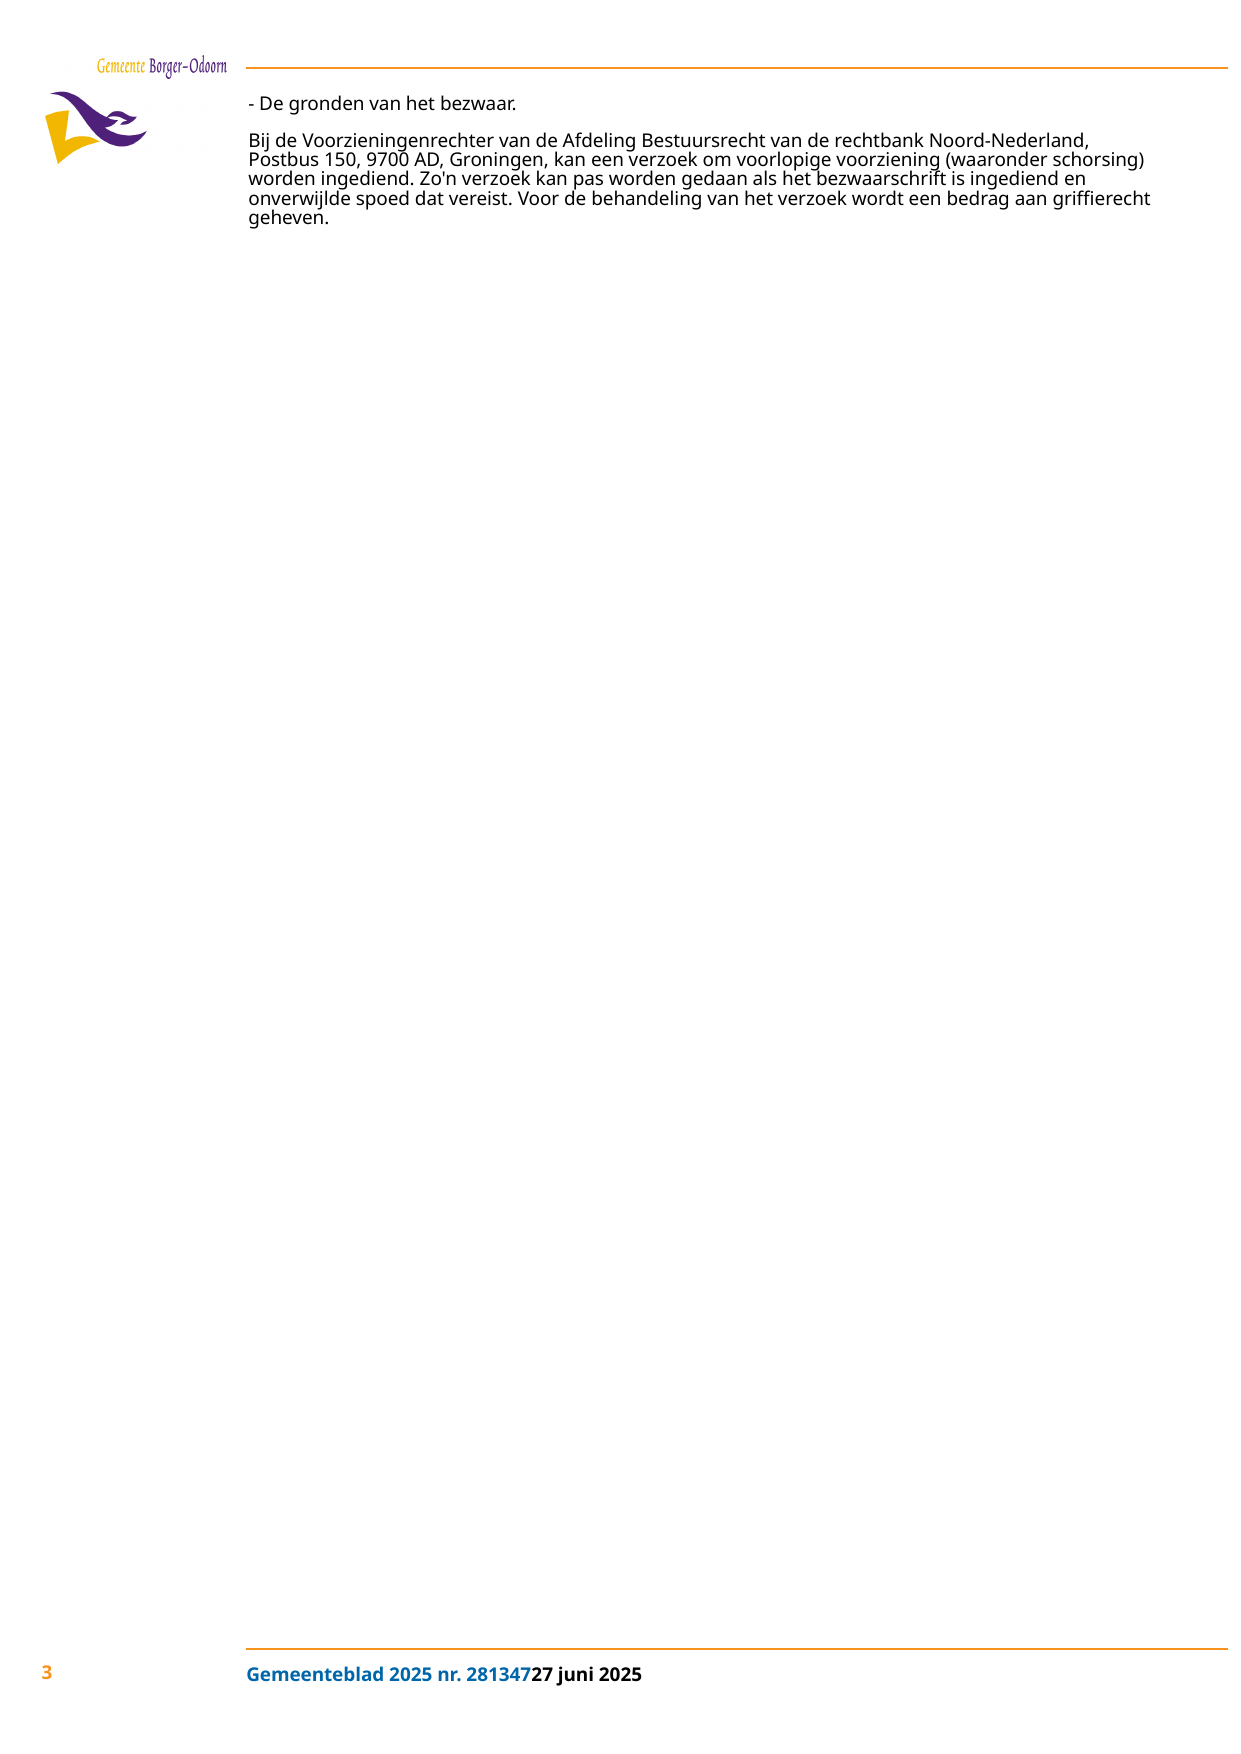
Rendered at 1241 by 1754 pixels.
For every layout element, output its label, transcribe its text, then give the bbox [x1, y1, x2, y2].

text Bij de Voorzieningenrechter van de Afdeling Bestuursrecht van de rechtbank Noord-Nederland, Postbus 150, 9700 AD, Groningen, kan een verzoek om voorlopige voorziening (waaronder schorsing) worden ingediend. Zo'n verzoek kan pas worden gedaan als het bezwaarschrift is ingediend en onverwijlde spoed dat vereist. Voor de behandeling van het verzoek wordt een bedrag aan griffierecht geheven. [248, 132, 1152, 228]
text - De gronden van het bezwaar. [248, 95, 1152, 114]
picture [41, 47, 231, 172]
